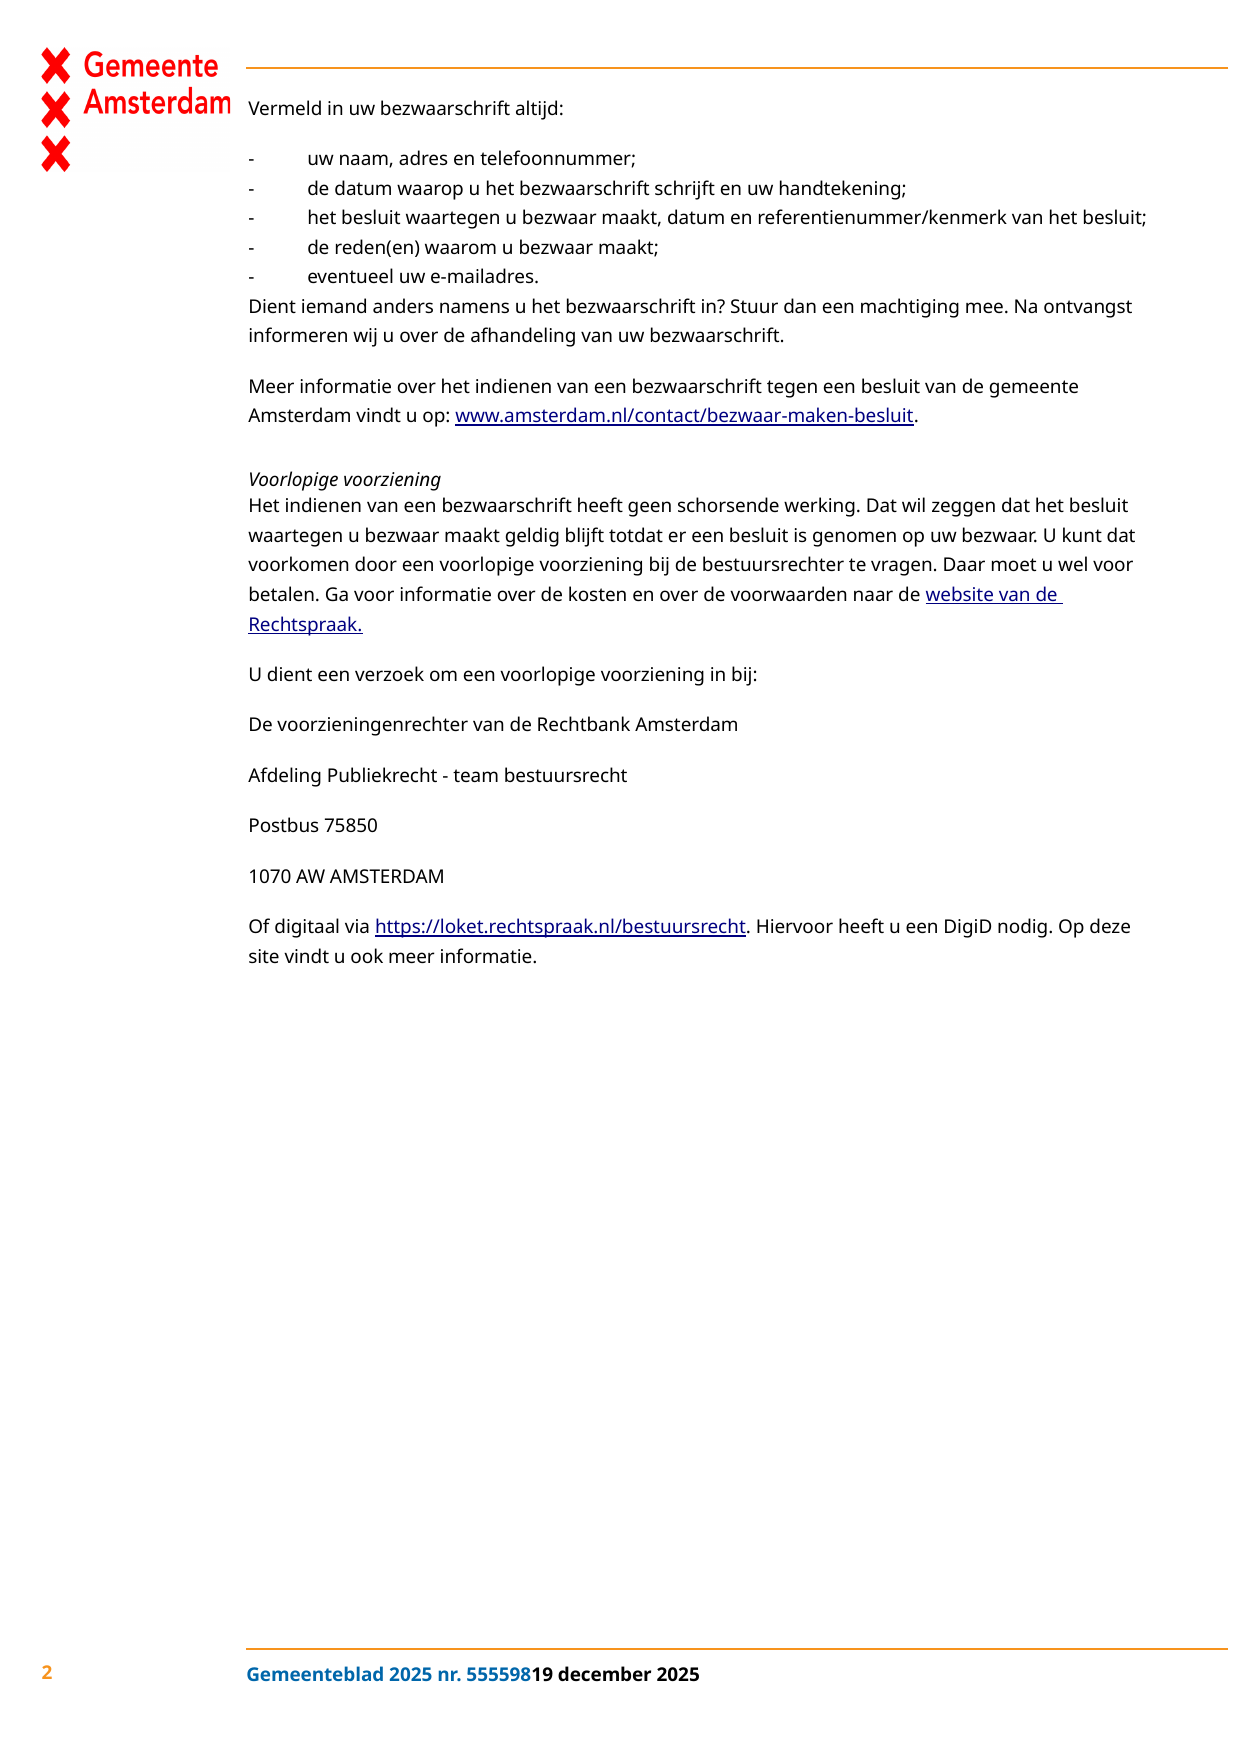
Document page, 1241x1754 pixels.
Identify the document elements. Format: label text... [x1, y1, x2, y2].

text De voorzieningenrechter van de Rechtbank Amsterdam [248, 712, 1152, 737]
list eventueel uw e-mailadres. [248, 263, 1152, 289]
text Afdeling Publiekrecht - team bestuursrecht [248, 762, 1152, 788]
text Of digitaal via https://loket.rechtspraak.nl/bestuursrecht. Hiervoor heeft u een DigiD nodig. Op deze site vindt u ook meer informatie. [248, 913, 1152, 968]
list de reden(en) waarom u bezwaar maakt; [248, 234, 1152, 260]
text Dient iemand anders namens u het bezwaarschrift in? Stuur dan een machtiging mee. Na ontvangst informeren wij u over de afhandeling van uw bezwaarschrift. [248, 293, 1152, 348]
picture [41, 47, 231, 172]
list uw naam, adres en telefoonnummer; [248, 145, 1152, 171]
text Postbus 75850 [248, 812, 1152, 838]
text 1070 AW AMSTERDAM [248, 863, 1152, 888]
text Voorlopige voorziening [248, 467, 1152, 492]
text Meer informatie over het indienen van een bezwaarschrift tegen een besluit van de gemeente Amsterdam vindt u op: www.amsterdam.nl/contact/bezwaar-maken-besluit. [248, 373, 1152, 428]
list het besluit waartegen u bezwaar maakt, datum en referentienummer/kenmerk van het besluit; [248, 204, 1152, 230]
text U dient een verzoek om een voorlopige voorziening in bij: [248, 661, 1152, 687]
list de datum waarop u het bezwaarschrift schrijft en uw handtekening; [248, 175, 1152, 201]
text Vermeld in uw bezwaarschrift altijd: [248, 95, 1152, 121]
text Het indienen van een bezwaarschrift heeft geen schorsende werking. Dat wil zeggen dat het besluit waartegen u bezwaar maakt geldig blijft totdat er een besluit is genomen op uw bezwaar. U kunt dat voorkomen door een voorlopige voorziening bij de bestuursrechter te vragen. Daar moet u wel voor betalen. Ga voor informatie over de kosten en over de voorwaarden naar de website van de Rechtspraak. [248, 492, 1152, 636]
